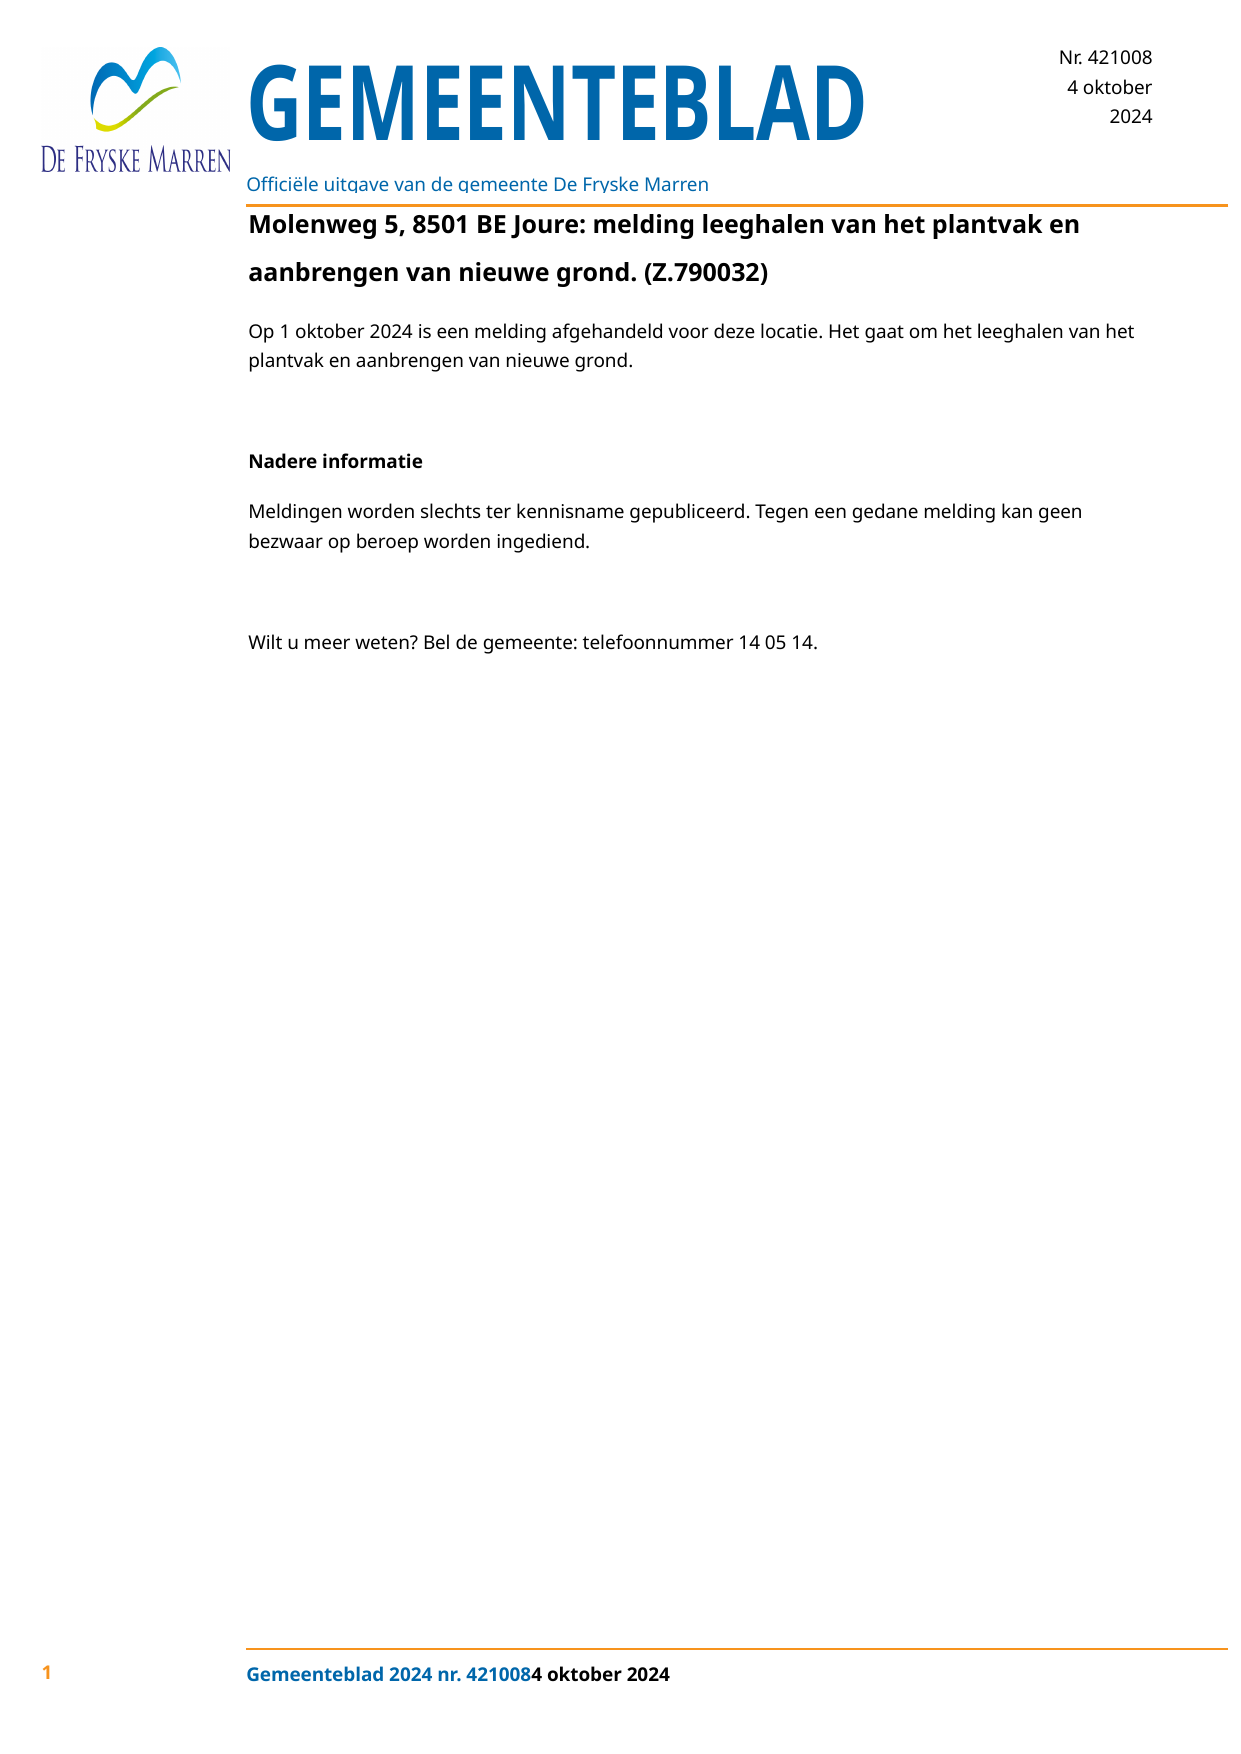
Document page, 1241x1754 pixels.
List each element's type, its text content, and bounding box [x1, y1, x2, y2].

text Molenweg 5, 8501 BE Joure: melding leeghalen van het plantvak en aanbrengen van nieuwe grond. (Z.790032) [248, 207, 1152, 288]
text Nadere informatie [248, 448, 1152, 474]
text Meldingen worden slechts ter kennisname gepubliceerd. Tegen een gedane melding kan geen bezwaar op beroep worden ingediend. [248, 499, 1152, 554]
text Op 1 oktober 2024 is een melding afgehandeld voor deze locatie. Het gaat om het leeghalen van het plantvak en aanbrengen van nieuwe grond. [248, 318, 1152, 373]
text Wilt u meer weten? Bel de gemeente: telefoonnummer 14 05 14. [248, 629, 1152, 655]
picture [41, 47, 231, 172]
